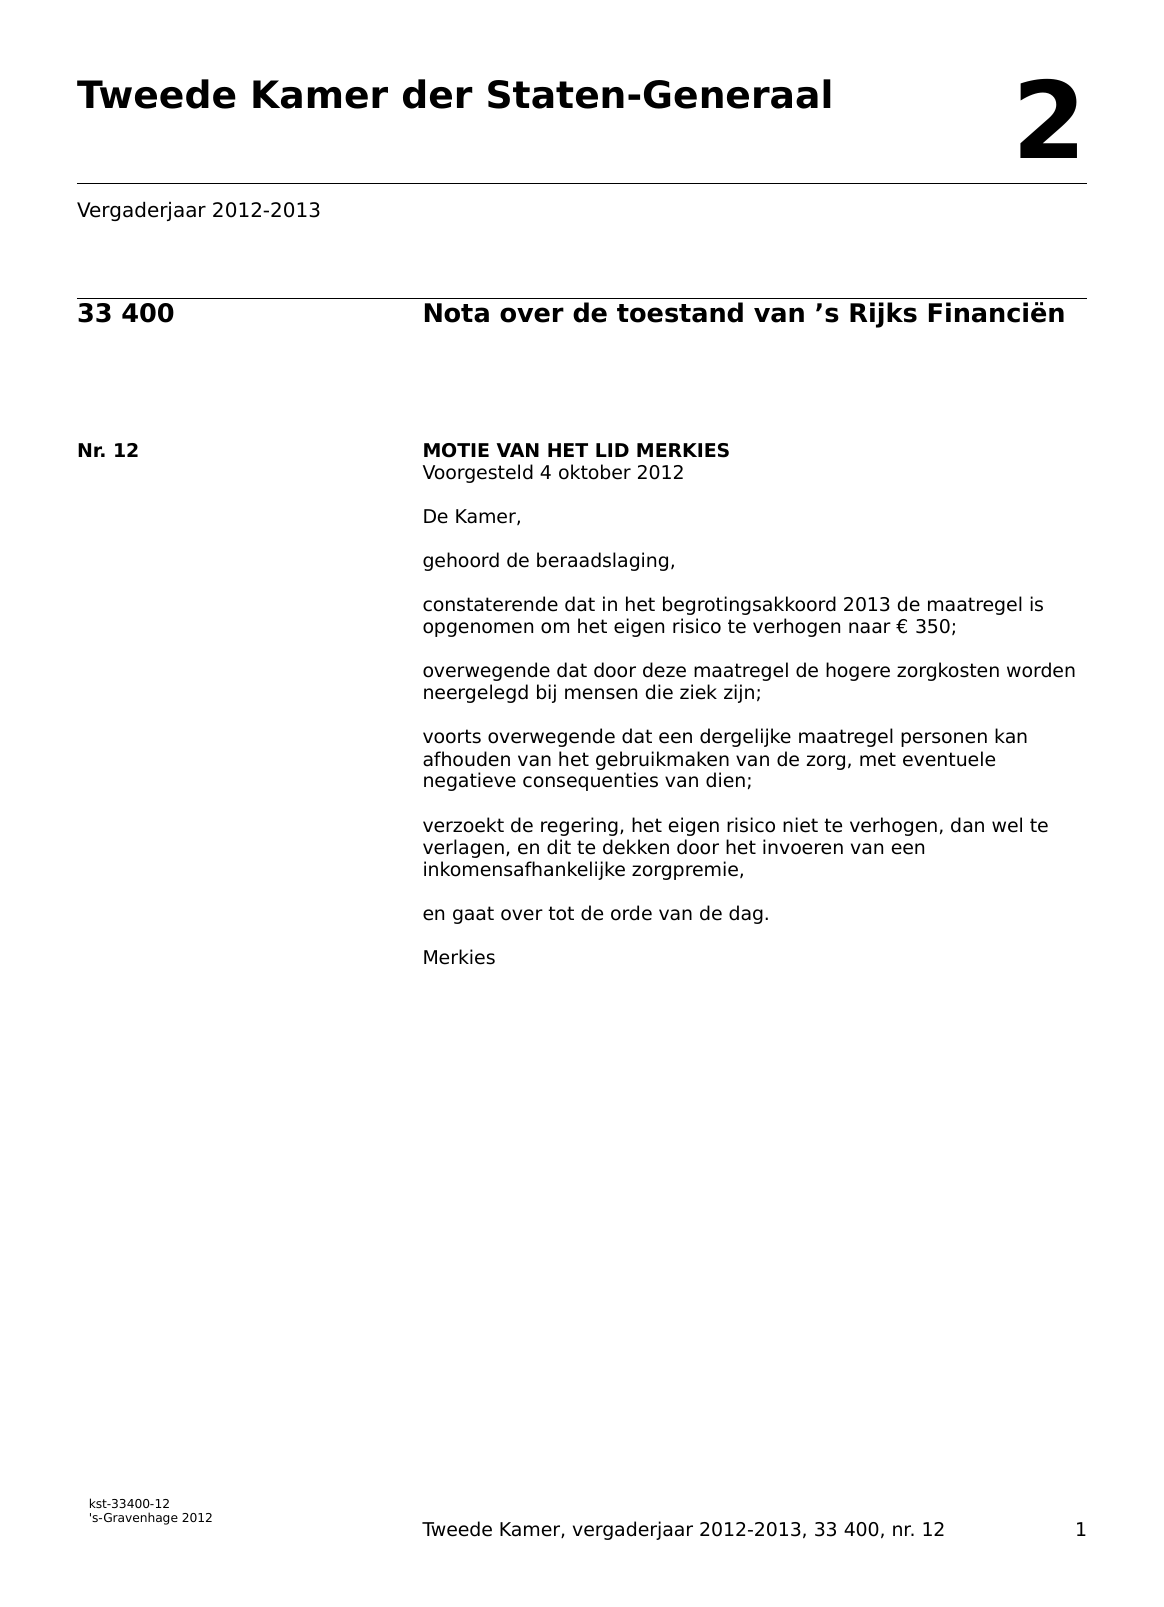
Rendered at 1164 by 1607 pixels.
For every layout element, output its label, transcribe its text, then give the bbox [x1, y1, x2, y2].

table_cell Vergaderjaar 2012-2013 [77, 184, 1087, 298]
table_header 2 [886, 59, 1087, 183]
text constaterende dat in het begrotingsakkoord 2013 de maatregel is opgenomen om het eigen risico te verhogen naar € 350; [422, 594, 1087, 638]
text gehoord de beraadslaging, [422, 550, 1087, 572]
text en gaat over tot de orde van de dag. [422, 903, 1087, 925]
text voorts overwegende dat een dergelijke maatregel personen kan afhouden van het gebruikmaken van de zorg, met eventuele negatieve consequenties van dien; [422, 726, 1087, 792]
text kst-33400-12 [88, 1497, 323, 1511]
table_header Tweede Kamer der Staten-Generaal [77, 59, 886, 183]
text Voorgesteld 4 oktober 2012 [422, 462, 1087, 484]
text De Kamer, [422, 506, 1087, 528]
text 's-Gravenhage 2012 [88, 1511, 323, 1525]
text Merkies [422, 947, 1087, 969]
subtitle 33 400 Nota over de toestand van ’s Rijks Financiën [77, 299, 1087, 329]
text overwegende dat door deze maatregel de hogere zorgkosten worden neergelegd bij mensen die ziek zijn; [422, 660, 1087, 704]
text verzoekt de regering, het eigen risico niet te verhogen, dan wel te verlagen, en dit te dekken door het invoeren van een inkomensafhankelijke zorgpremie, [422, 814, 1087, 881]
subtitle Nr. 12 MOTIE VAN HET LID MERKIES [77, 440, 1087, 462]
